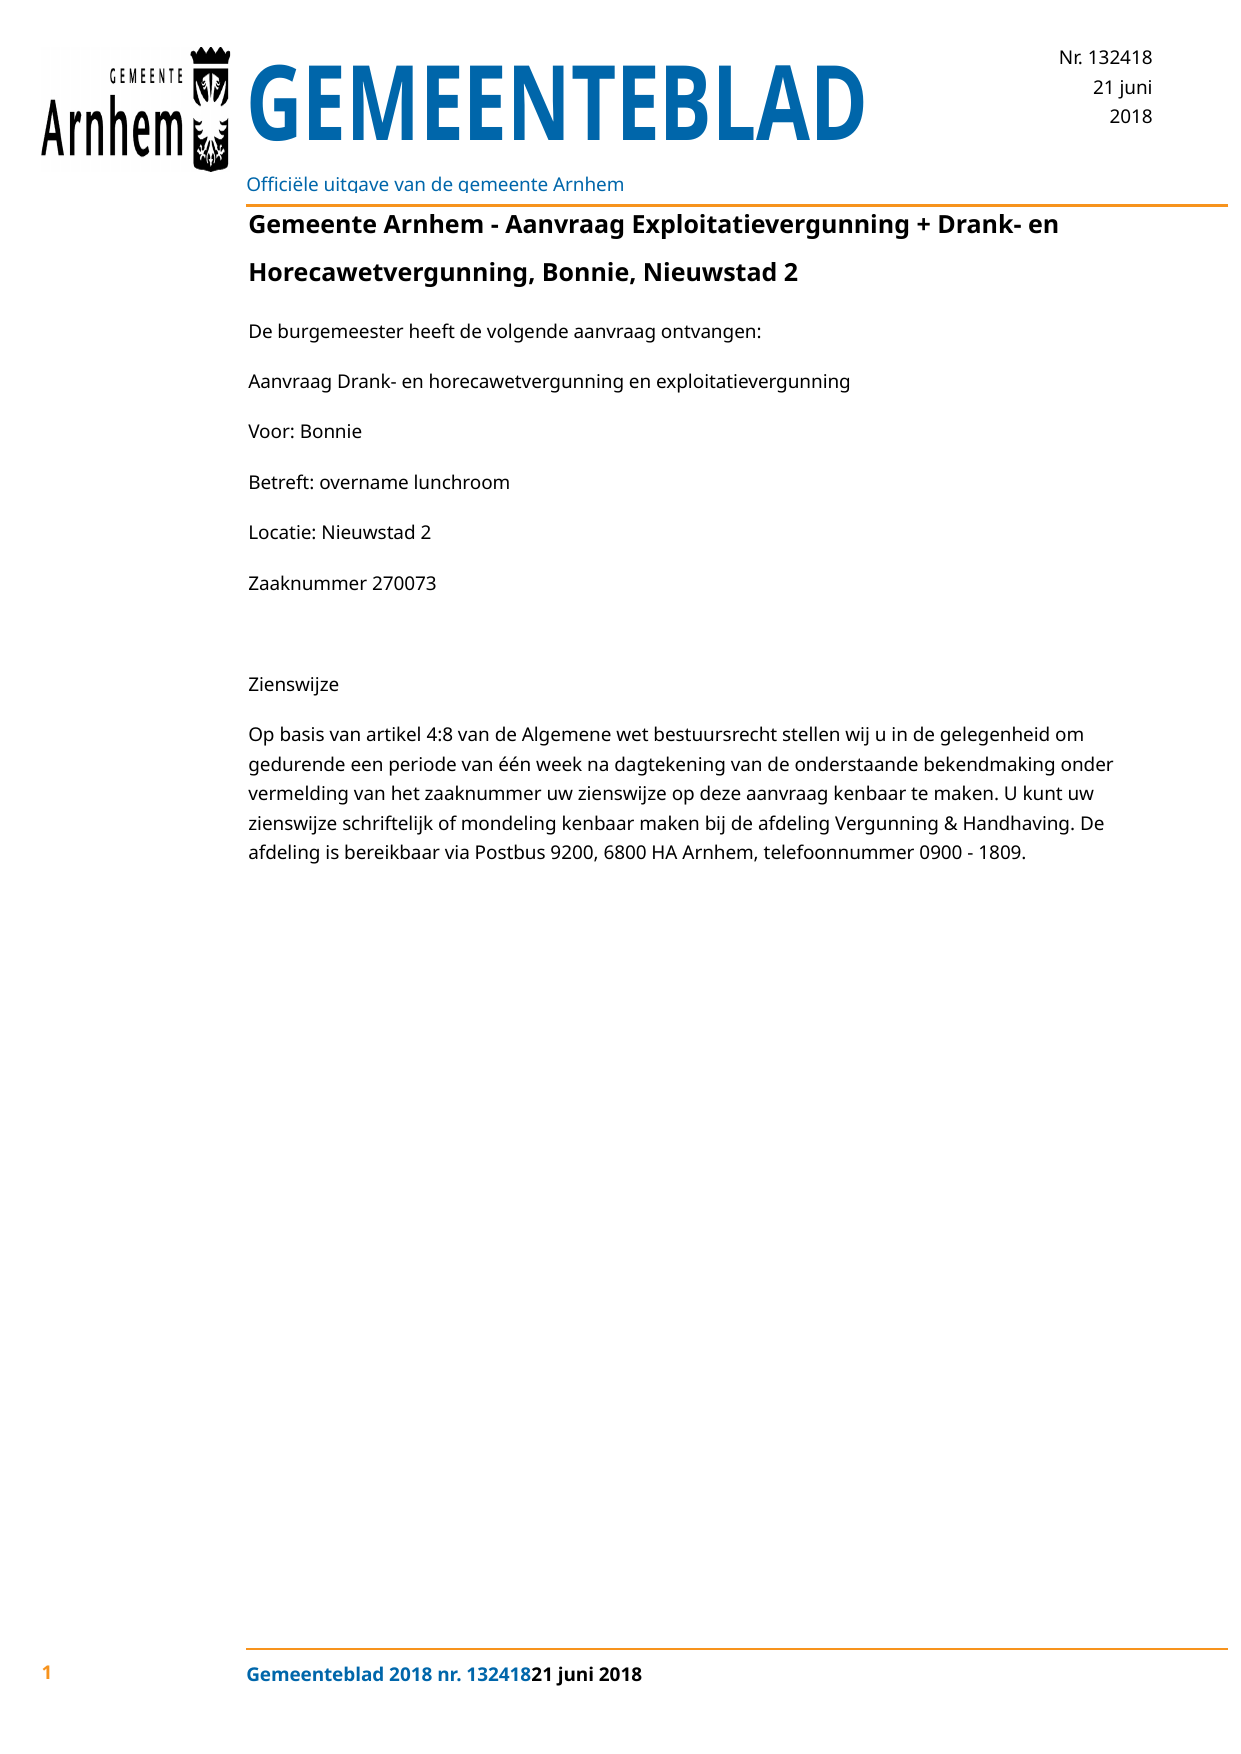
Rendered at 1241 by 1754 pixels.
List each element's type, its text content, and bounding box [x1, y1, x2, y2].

text Locatie: Nieuwstad 2 [248, 519, 1152, 545]
text De burgemeester heeft de volgende aanvraag ontvangen: [248, 318, 1152, 344]
text Op basis van artikel 4:8 van de Algemene wet bestuursrecht stellen wij u in de gelegenheid om gedurende een periode van één week na dagtekening van de onderstaande bekendmaking onder vermelding van het zaaknummer uw zienswijze op deze aanvraag kenbaar te maken. U kunt uw zienswijze schriftelijk of mondeling kenbaar maken bij de afdeling Vergunning & Handhaving. De afdeling is bereikbaar via Postbus 9200, 6800 HA Arnhem, telefoonnummer 0900 - 1809. [248, 721, 1152, 865]
text Zienswijze [248, 671, 1152, 697]
text Aanvraag Drank- en horecawetvergunning en exploitatievergunning [248, 368, 1152, 394]
text Zaaknummer 270073 [248, 570, 1152, 596]
text Betreft: overname lunchroom [248, 469, 1152, 495]
text Gemeente Arnhem - Aanvraag Exploitatievergunning + Drank- en Horecawetvergunning, Bonnie, Nieuwstad 2 [248, 207, 1152, 288]
picture [41, 47, 231, 172]
text Voor: Bonnie [248, 419, 1152, 444]
